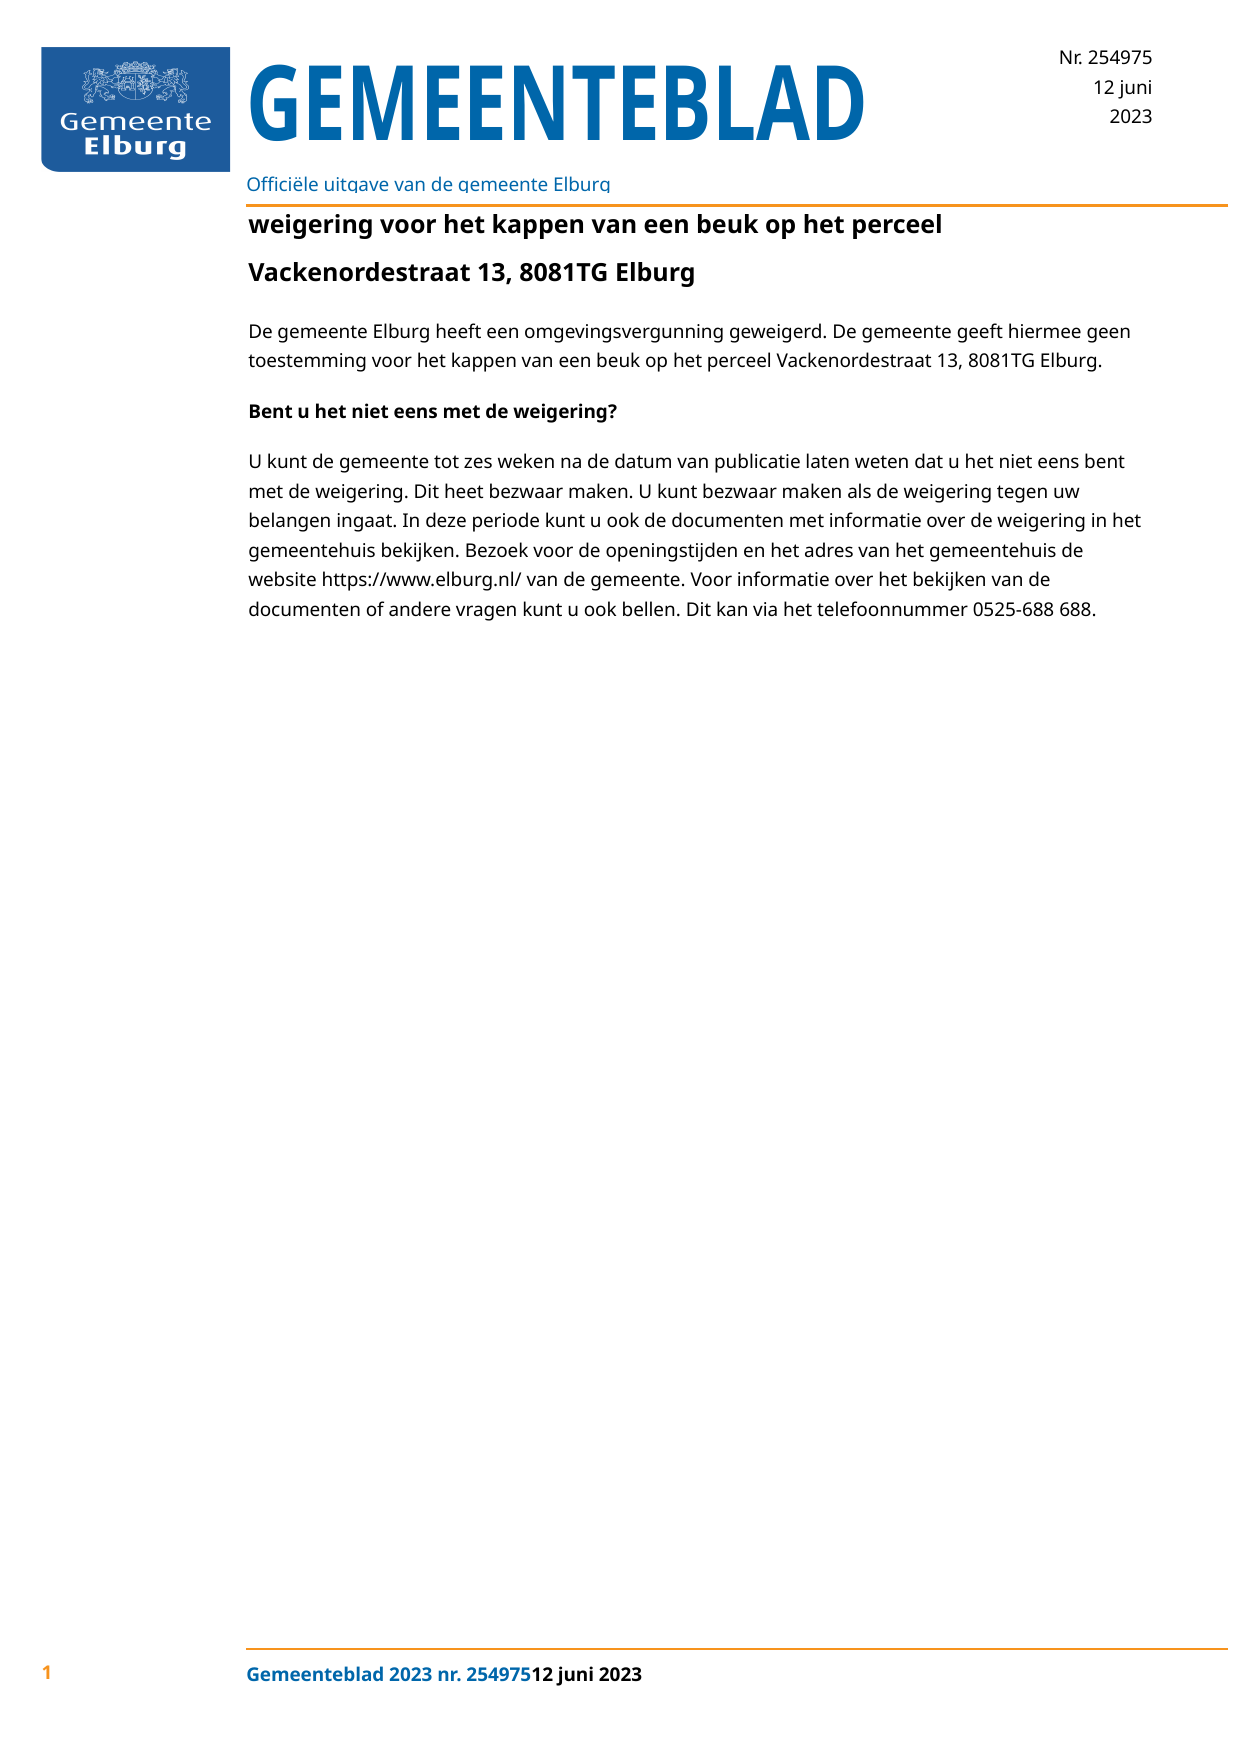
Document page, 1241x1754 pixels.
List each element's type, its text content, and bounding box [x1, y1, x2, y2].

text U kunt de gemeente tot zes weken na de datum van publicatie laten weten dat u het niet eens bent met de weigering. Dit heet bezwaar maken. U kunt bezwaar maken als de weigering tegen uw belangen ingaat. In deze periode kunt u ook de documenten met informatie over de weigering in het gemeentehuis bekijken. Bezoek voor de openingstijden en het adres van het gemeentehuis de website https://www.elburg.nl/ van de gemeente. Voor informatie over het bekijken van de documenten of andere vragen kunt u ook bellen. Dit kan via het telefoonnummer 0525-688 688. [248, 448, 1152, 622]
text De gemeente Elburg heeft een omgevingsvergunning geweigerd. De gemeente geeft hiermee geen toestemming voor het kappen van een beuk op het perceel Vackenordestraat 13, 8081TG Elburg. [248, 318, 1152, 373]
picture [41, 47, 231, 172]
text Bent u het niet eens met de weigering? [248, 398, 1152, 424]
text weigering voor het kappen van een beuk op het perceel Vackenordestraat 13, 8081TG Elburg [248, 207, 1152, 288]
